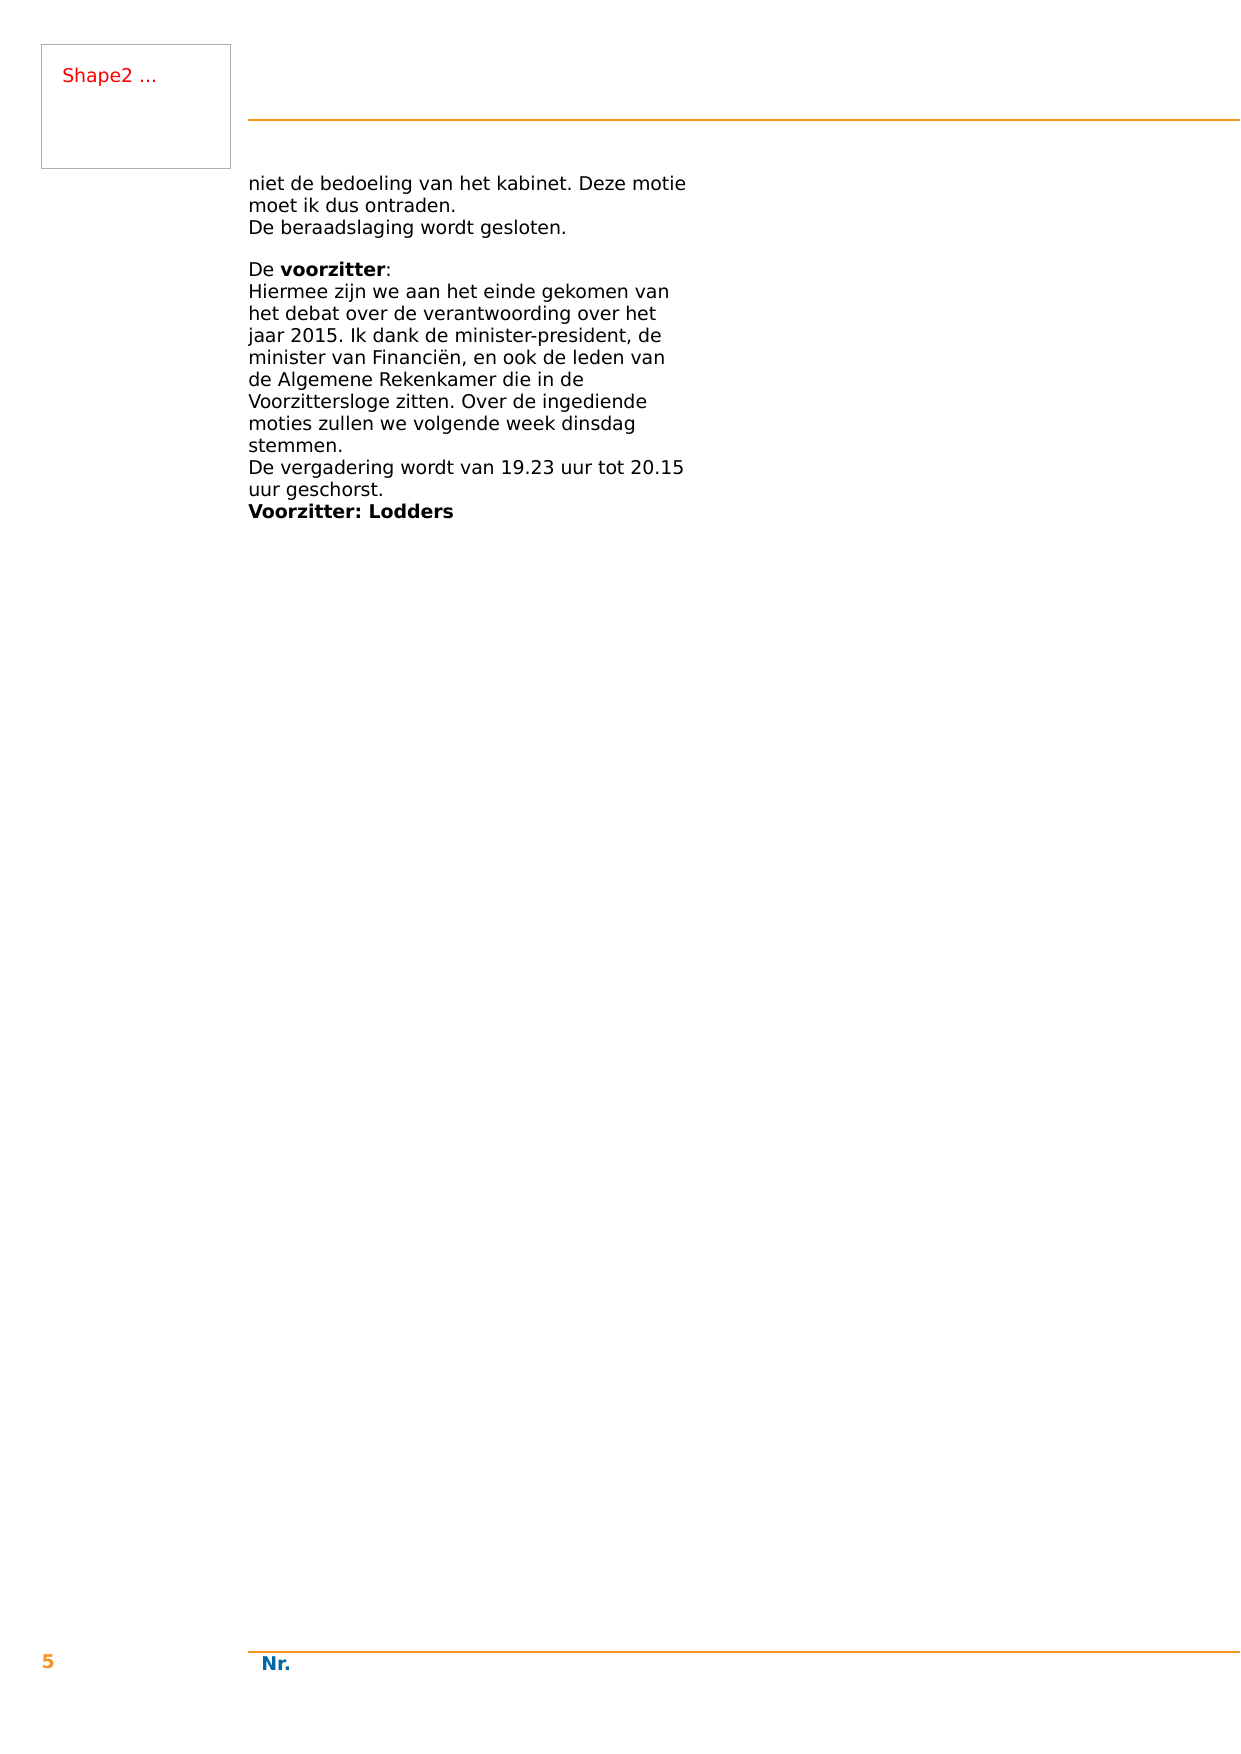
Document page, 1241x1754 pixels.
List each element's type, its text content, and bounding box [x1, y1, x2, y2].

text De voorzitter: [248, 259, 691, 281]
text Voorzitter: Lodders [248, 501, 691, 522]
text niet de bedoeling van het kabinet. Deze motie moet ik dus ontraden. [248, 173, 691, 217]
text Hiermee zijn we aan het einde gekomen van het debat over de verantwoording over het jaar 2015. Ik dank de minister-president, de minister van Financiën, en ook de leden van de Algemene Rekenkamer die in de Voorzittersloge zitten. Over de ingediende moties zullen we volgende week dinsdag stemmen. [248, 281, 691, 457]
text De vergadering wordt van 19.23 uur tot 20.15 uur geschorst. [248, 457, 691, 501]
text De beraadslaging wordt gesloten. [248, 217, 691, 239]
